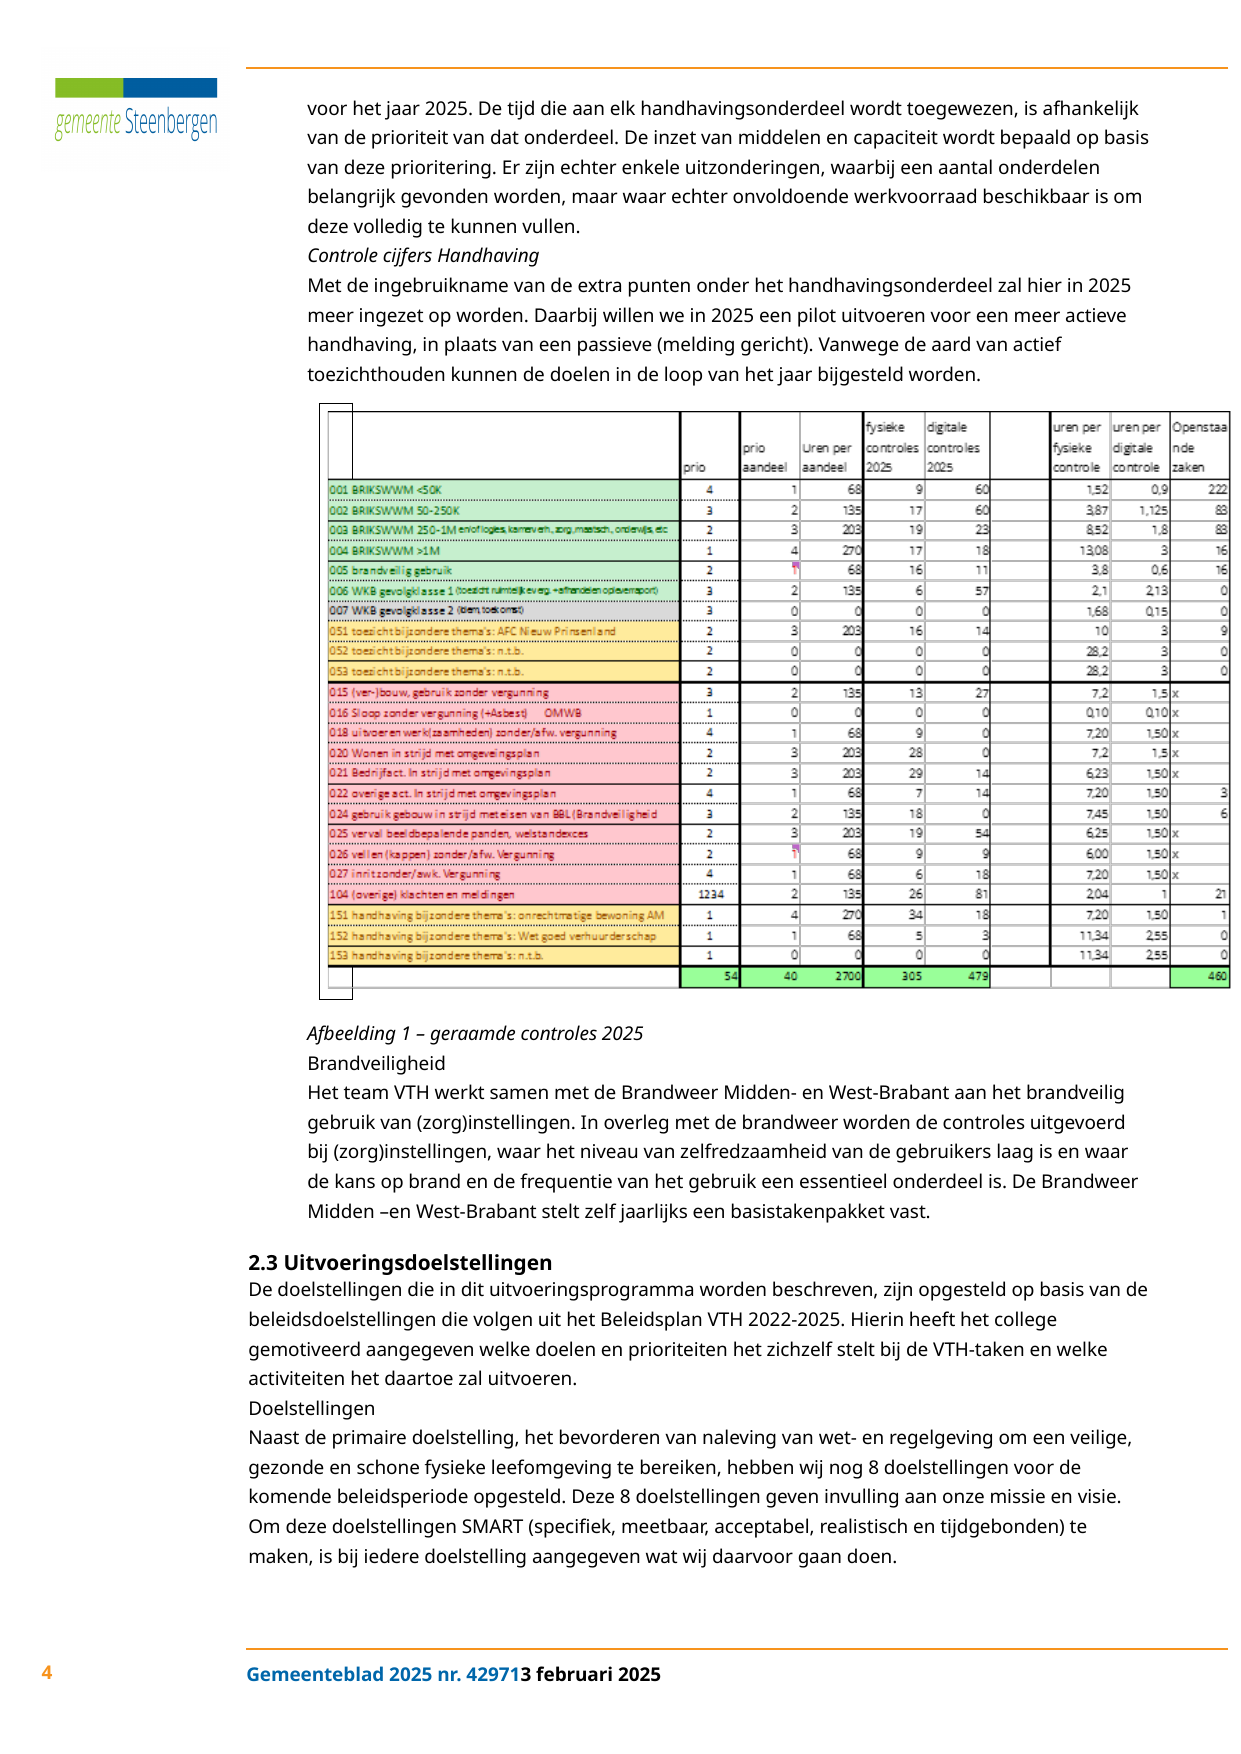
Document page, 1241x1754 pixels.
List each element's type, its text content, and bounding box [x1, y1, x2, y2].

list Het team VTH werkt samen met de Brandweer Midden- en West-Brabant aan het brandveilig gebruik van (zorg)instellingen. In overleg met de brandweer worden de controles uitgevoerd bij (zorg)instellingen, waar het niveau van zelfredzaamheid van de gebruikers laag is en waar de kans op brand en de frequentie van het gebruik een essentieel onderdeel is. De Brandweer Midden –en West-Brabant stelt zelf jaarlijks een basistakenpakket vast. [248, 1079, 1152, 1223]
picture [41, 47, 231, 172]
list Controle cijfers Handhaving [248, 243, 1152, 268]
text Naast de primaire doelstelling, het bevorderen van naleving van wet- en regelgeving om een veilige, gezonde en schone fysieke leefomgeving te bereiken, hebben wij nog 8 doelstellingen voor de komende beleidsperiode opgesteld. Deze 8 doelstellingen geven invulling aan onze missie en visie. Om deze doelstellingen SMART (specifiek, meetbaar, acceptabel, realistisch en tijdgebonden) te maken, is bij iedere doelstelling aangegeven wat wij daarvoor gaan doen. [248, 1424, 1152, 1569]
text 2.3 Uitvoeringsdoelstellingen [248, 1248, 1152, 1277]
list Brandveiligheid [248, 1050, 1152, 1076]
list Afbeelding 1 – geraamde controles 2025 [248, 1020, 1152, 1046]
picture [327, 411, 1232, 990]
text Doelstellingen [248, 1395, 1152, 1421]
list Met de ingebruikname van de extra punten onder het handhavingsonderdeel zal hier in 2025 meer ingezet op worden. Daarbij willen we in 2025 een pilot uitvoeren voor een meer actieve handhaving, in plaats van een passieve (melding gericht). Vanwege de aard van actief toezichthouden kunnen de doelen in de loop van het jaar bijgesteld worden. [248, 272, 1152, 387]
text De doelstellingen die in dit uitvoeringsprogramma worden beschreven, zijn opgesteld op basis van de beleidsdoelstellingen die volgen uit het Beleidsplan VTH 2022-2025. Hierin heeft het college gemotiveerd aangegeven welke doelen en prioriteiten het zichzelf stelt bij de VTH-taken en welke activiteiten het daartoe zal uitvoeren. [248, 1277, 1152, 1391]
list voor het jaar 2025. De tijd die aan elk handhavingsonderdeel wordt toegewezen, is afhankelijk van de prioriteit van dat onderdeel. De inzet van middelen en capaciteit wordt bepaald op basis van deze prioritering. Er zijn echter enkele uitzonderingen, waarbij een aantal onderdelen belangrijk gevonden worden, maar waar echter onvoldoende werkvoorraad beschikbaar is om deze volledig te kunnen vullen. [248, 95, 1152, 239]
